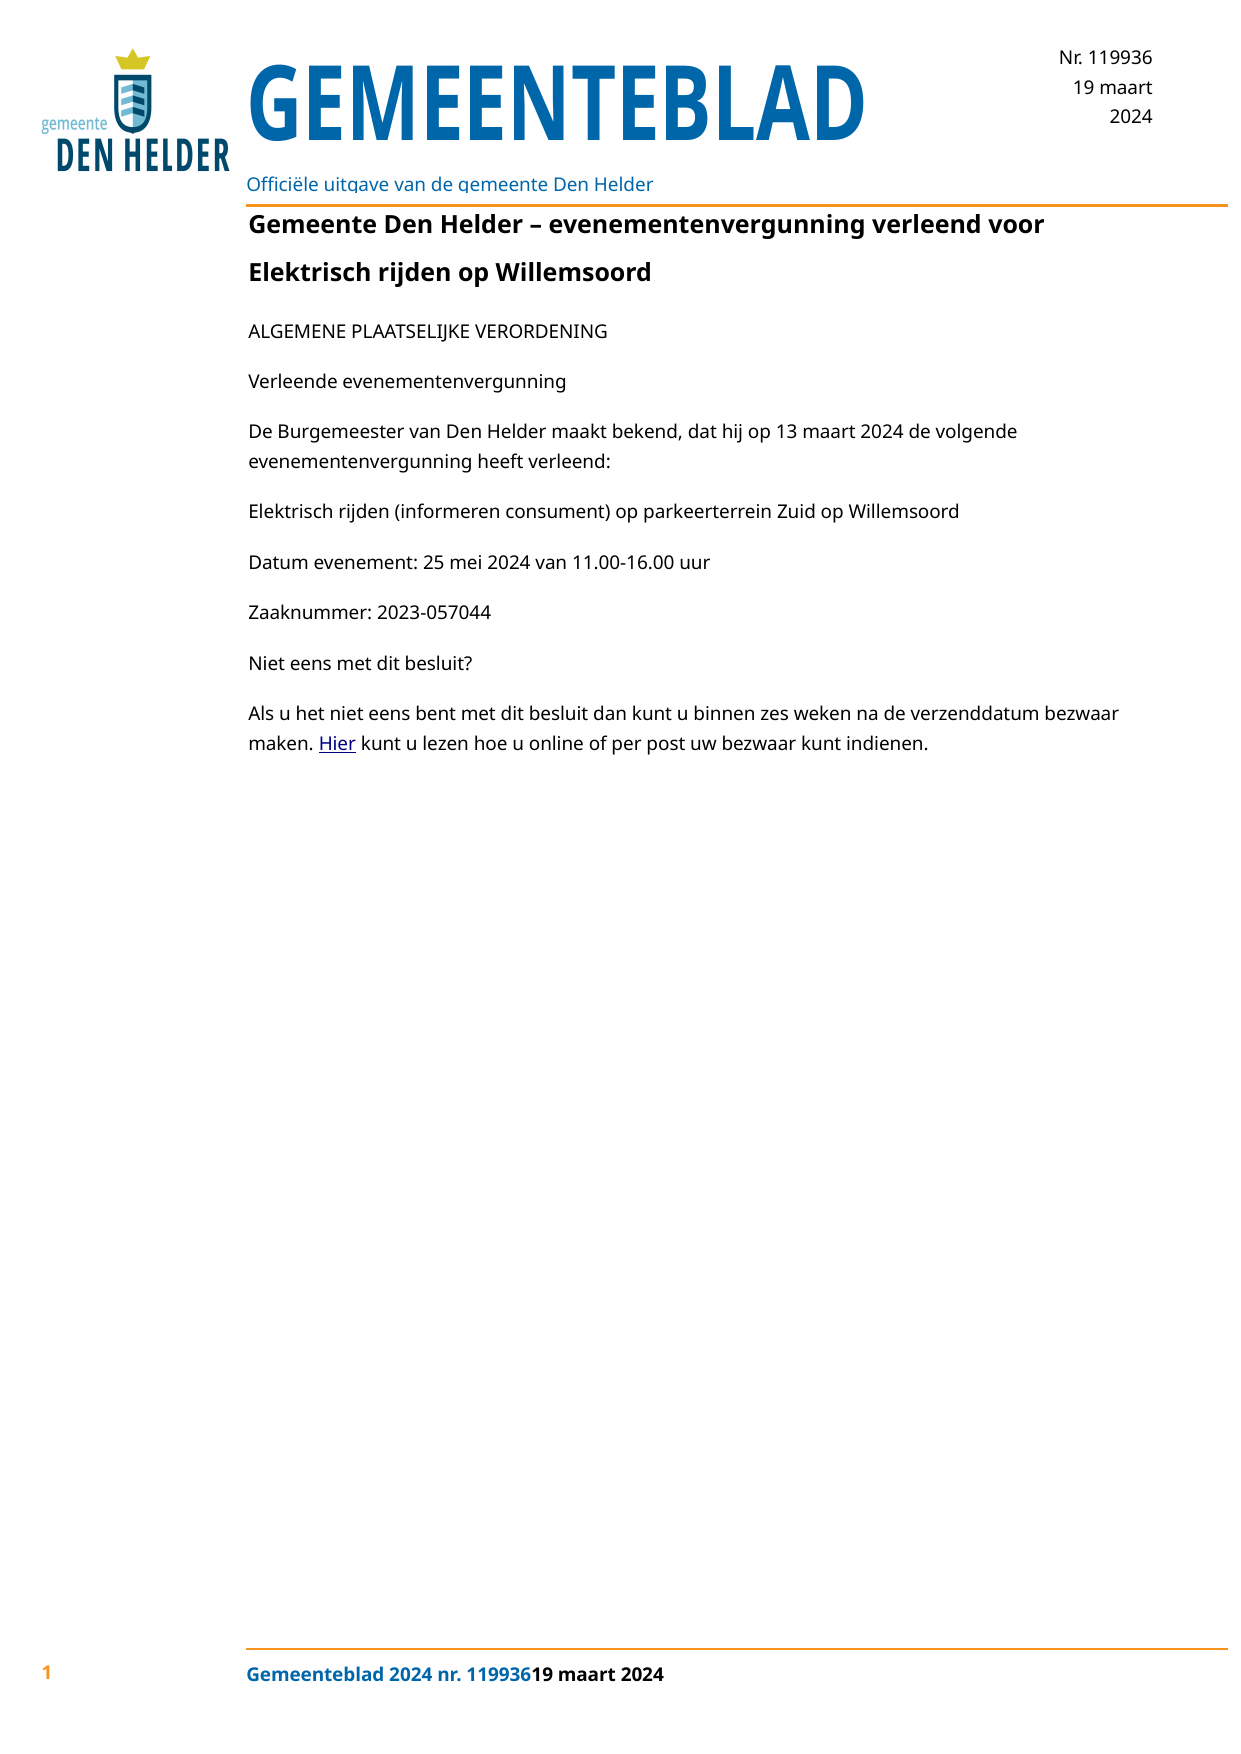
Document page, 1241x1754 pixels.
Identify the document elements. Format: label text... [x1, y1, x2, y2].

picture [220, 160, 224, 172]
text Gemeente Den Helder – evenementenvergunning verleend voor Elektrisch rijden op Willemsoord [248, 207, 1152, 288]
picture [182, 144, 187, 165]
picture [100, 154, 106, 172]
text Niet eens met dit besluit? [248, 650, 1152, 676]
text Datum evenement: 25 mei 2024 van 11.00-16.00 uur [248, 549, 1152, 575]
picture [63, 144, 68, 165]
text ALGEMENE PLAATSELIJKE VERORDENING [248, 318, 1152, 344]
text Verleende evenementenvergunning [248, 368, 1152, 394]
text Als u het niet eens bent met dit besluit dan kunt u binnen zes weken na de verzenddatum bezwaar maken. Hier kunt u lezen hoe u online of per post uw bezwaar kunt indienen. [248, 700, 1152, 756]
text De Burgemeester van Den Helder maakt bekend, dat hij op 13 maart 2024 de volgende evenementenvergunning heeft verleend: [248, 419, 1152, 474]
picture [41, 47, 231, 172]
text Elektrisch rijden (informeren consument) op parkeerterrein Zuid op Willemsoord [248, 499, 1152, 524]
text Zaaknummer: 2023-057044 [248, 599, 1152, 625]
picture [130, 157, 135, 172]
